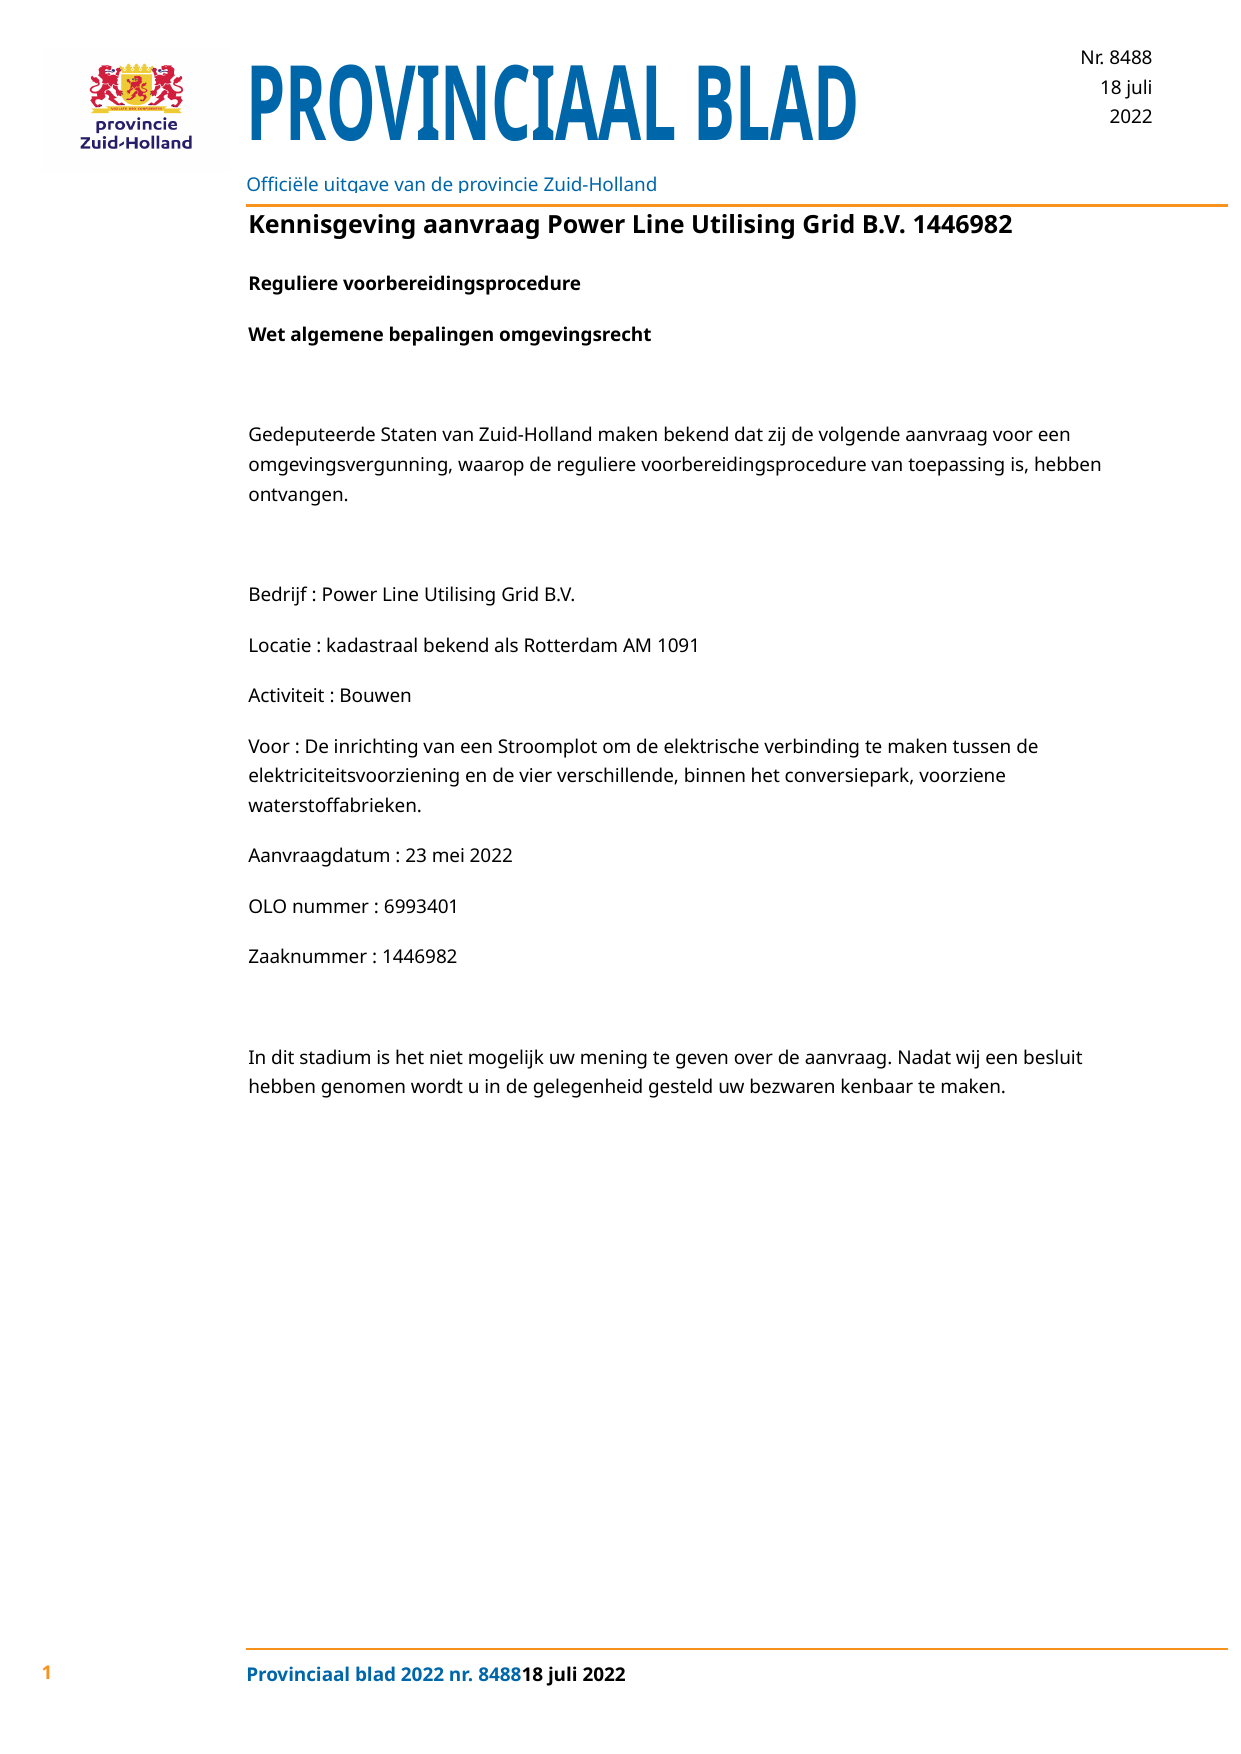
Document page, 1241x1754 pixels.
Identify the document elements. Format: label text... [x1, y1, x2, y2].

text OLO nummer : 6993401 [248, 893, 1152, 918]
text Bedrijf : Power Line Utilising Grid B.V. [248, 582, 1152, 607]
text Kennisgeving aanvraag Power Line Utilising Grid B.V. 1446982 [248, 207, 1152, 241]
text Voor : De inrichting van een Stroomplot om de elektrische verbinding te maken tussen de elektriciteitsvoorziening en de vier verschillende, binnen het conversiepark, voorziene waterstoffabrieken. [248, 733, 1152, 818]
text Reguliere voorbereidingsprocedure [248, 270, 1152, 296]
text In dit stadium is het niet mogelijk uw mening te geven over de aanvraag. Nadat wij een besluit hebben genomen wordt u in de gelegenheid gesteld uw bezwaren kenbaar te maken. [248, 1044, 1152, 1099]
text Locatie : kadastraal bekend als Rotterdam AM 1091 [248, 632, 1152, 658]
text Gedeputeerde Staten van Zuid-Holland maken bekend dat zij de volgende aanvraag voor een omgevingsvergunning, waarop de reguliere voorbereidingsprocedure van toepassing is, hebben ontvangen. [248, 422, 1152, 506]
text Zaaknummer : 1446982 [248, 943, 1152, 969]
picture [41, 47, 231, 172]
text Activiteit : Bouwen [248, 682, 1152, 708]
text Aanvraagdatum : 23 mei 2022 [248, 842, 1152, 868]
text Wet algemene bepalingen omgevingsrecht [248, 321, 1152, 346]
